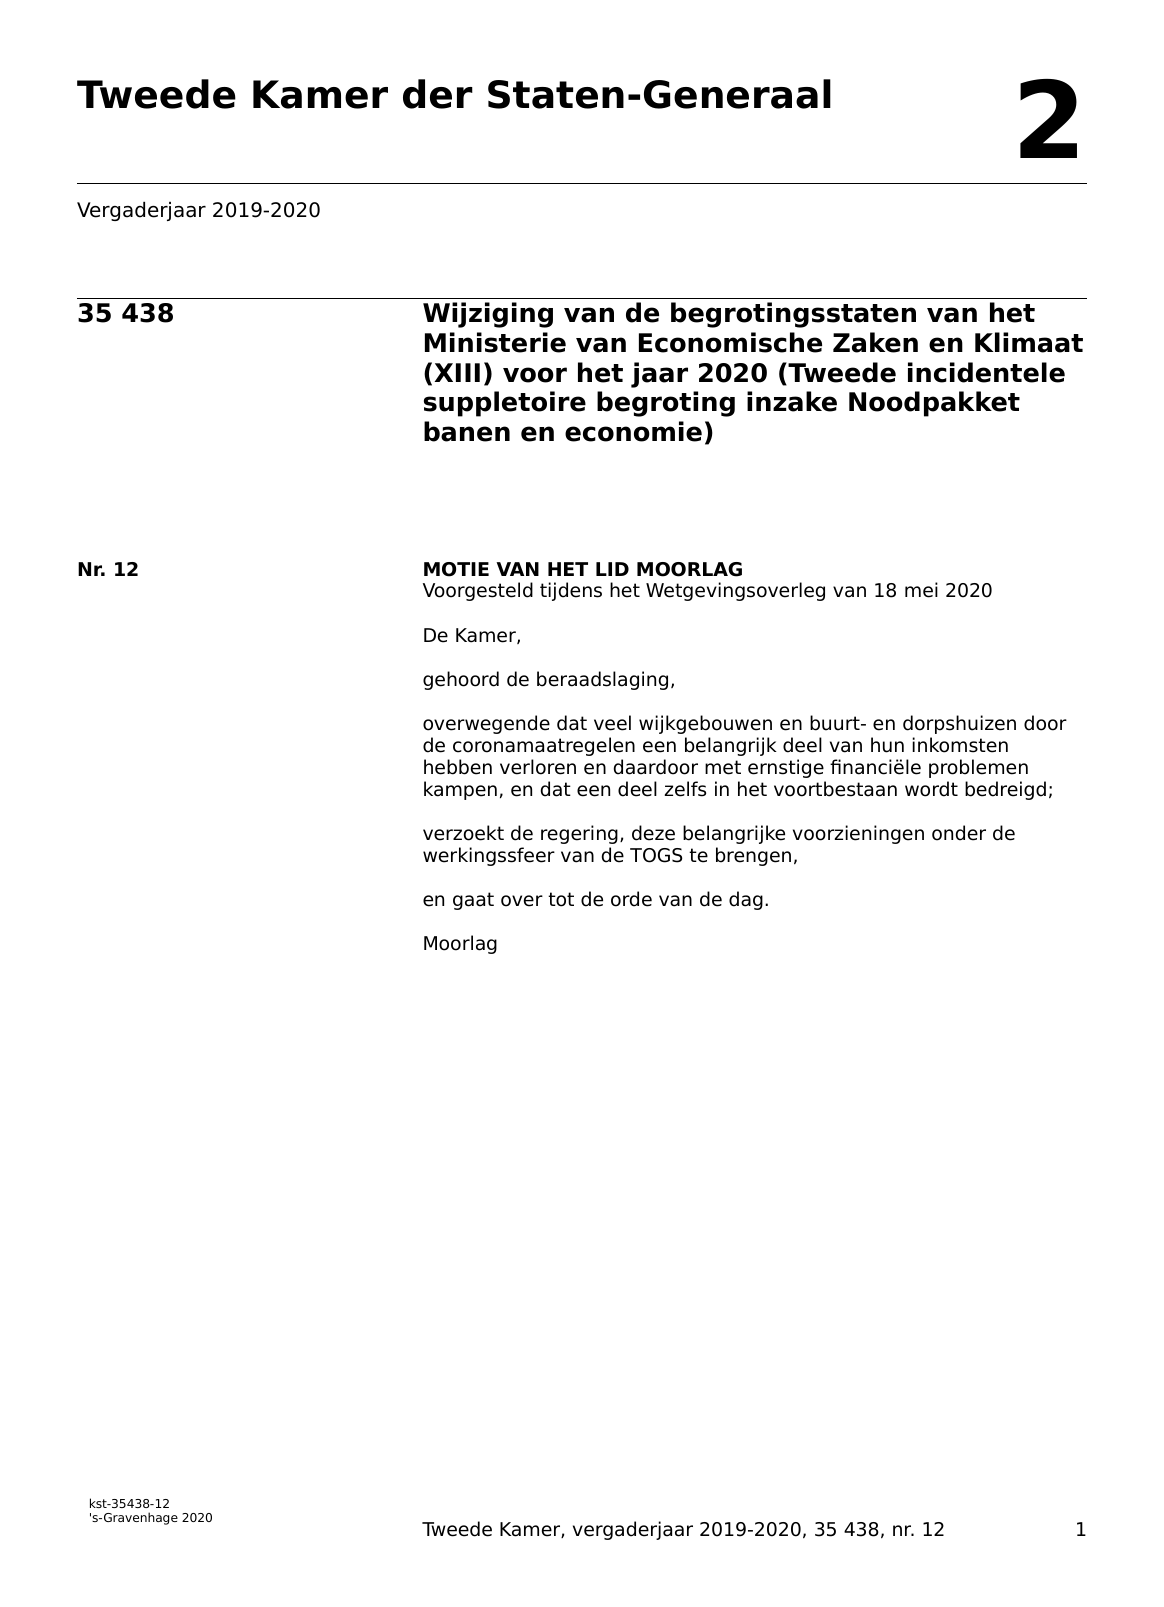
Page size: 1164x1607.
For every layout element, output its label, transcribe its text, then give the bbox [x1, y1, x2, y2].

text kst-35438-12 [88, 1497, 323, 1511]
text overwegende dat veel wijkgebouwen en buurt- en dorpshuizen door de coronamaatregelen een belangrijk deel van hun inkomsten hebben verloren en daardoor met ernstige financiële problemen kampen, en dat een deel zelfs in het voortbestaan wordt bedreigd; [422, 713, 1087, 801]
text verzoekt de regering, deze belangrijke voorzieningen onder de werkingssfeer van de TOGS te brengen, [422, 823, 1087, 867]
text en gaat over tot de orde van de dag. [422, 889, 1087, 911]
table_cell Vergaderjaar 2019-2020 [77, 184, 1087, 298]
table_header Tweede Kamer der Staten-Generaal [77, 59, 886, 183]
text 's-Gravenhage 2020 [88, 1511, 323, 1525]
text Voorgesteld tijdens het Wetgevingsoverleg van 18 mei 2020 [422, 580, 1087, 602]
text Moorlag [422, 933, 1087, 955]
subtitle Nr. 12 MOTIE VAN HET LID MOORLAG [77, 558, 1087, 580]
text gehoord de beraadslaging, [422, 669, 1087, 691]
text De Kamer, [422, 624, 1087, 647]
table_header 2 [886, 59, 1087, 183]
subtitle 35 438 Wijziging van de begrotingsstaten van het Ministerie van Economische Zaken en Klimaat (XIII) voor het jaar 2020 (Tweede incidentele suppletoire begroting inzake Noodpakket banen en economie) [77, 299, 1087, 447]
